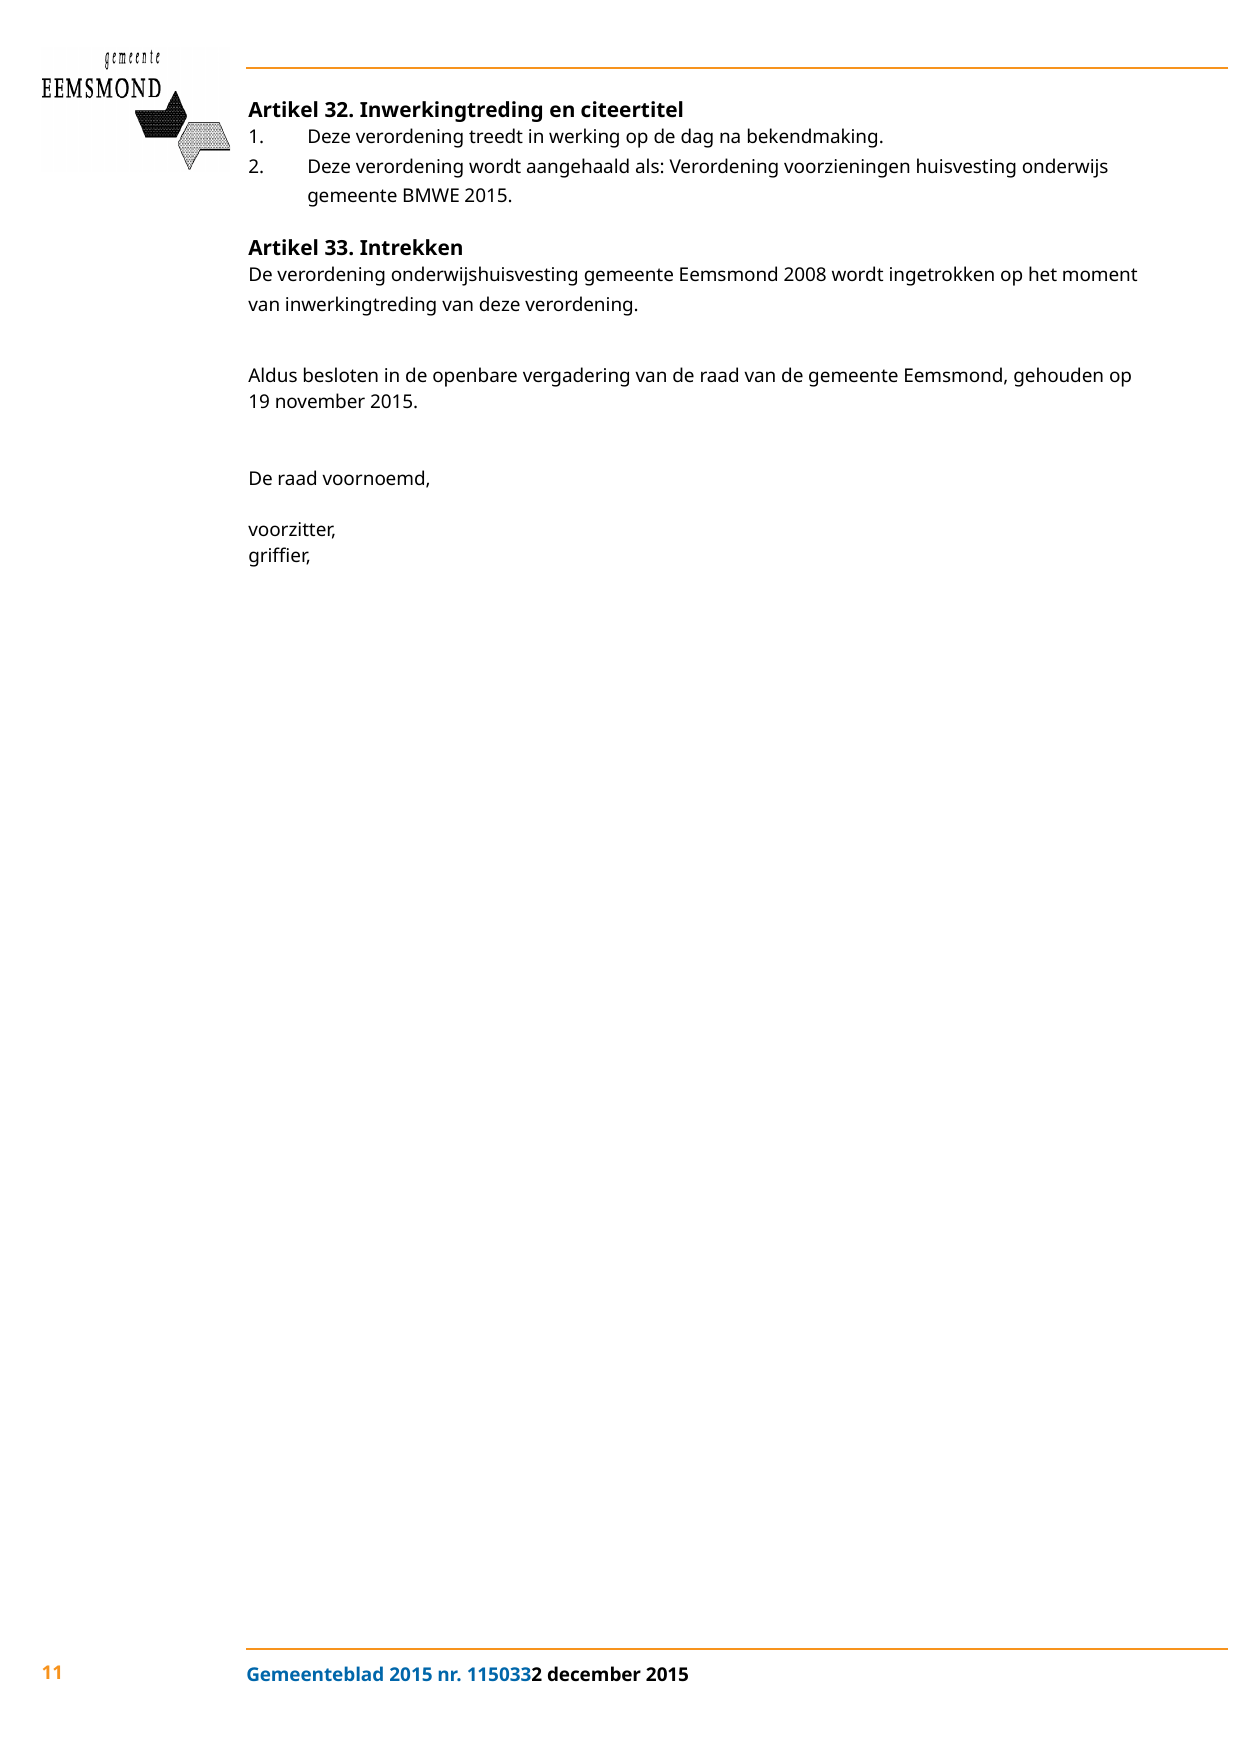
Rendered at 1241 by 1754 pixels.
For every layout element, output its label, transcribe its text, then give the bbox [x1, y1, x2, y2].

text Artikel 32. Inwerkingtreding en citeertitel [248, 95, 1152, 123]
text Aldus besloten in de openbare vergadering van de raad van de gemeente Eemsmond, gehouden op 19 november 2015. [248, 362, 1152, 414]
text griffier, [248, 542, 1152, 568]
text voorzitter, [248, 517, 1152, 542]
list Deze verordening wordt aangehaald als: Verordening voorzieningen huisvesting onderwijs gemeente BMWE 2015. [248, 153, 1152, 208]
list Deze verordening treedt in werking op de dag na bekendmaking. [248, 123, 1152, 149]
text De verordening onderwijshuisvesting gemeente Eemsmond 2008 wordt ingetrokken op het moment van inwerkingtreding van deze verordening. [248, 261, 1152, 317]
text Artikel 33. Intrekken [248, 233, 1152, 261]
picture [41, 47, 231, 172]
text De raad voornoemd, [248, 465, 1152, 491]
